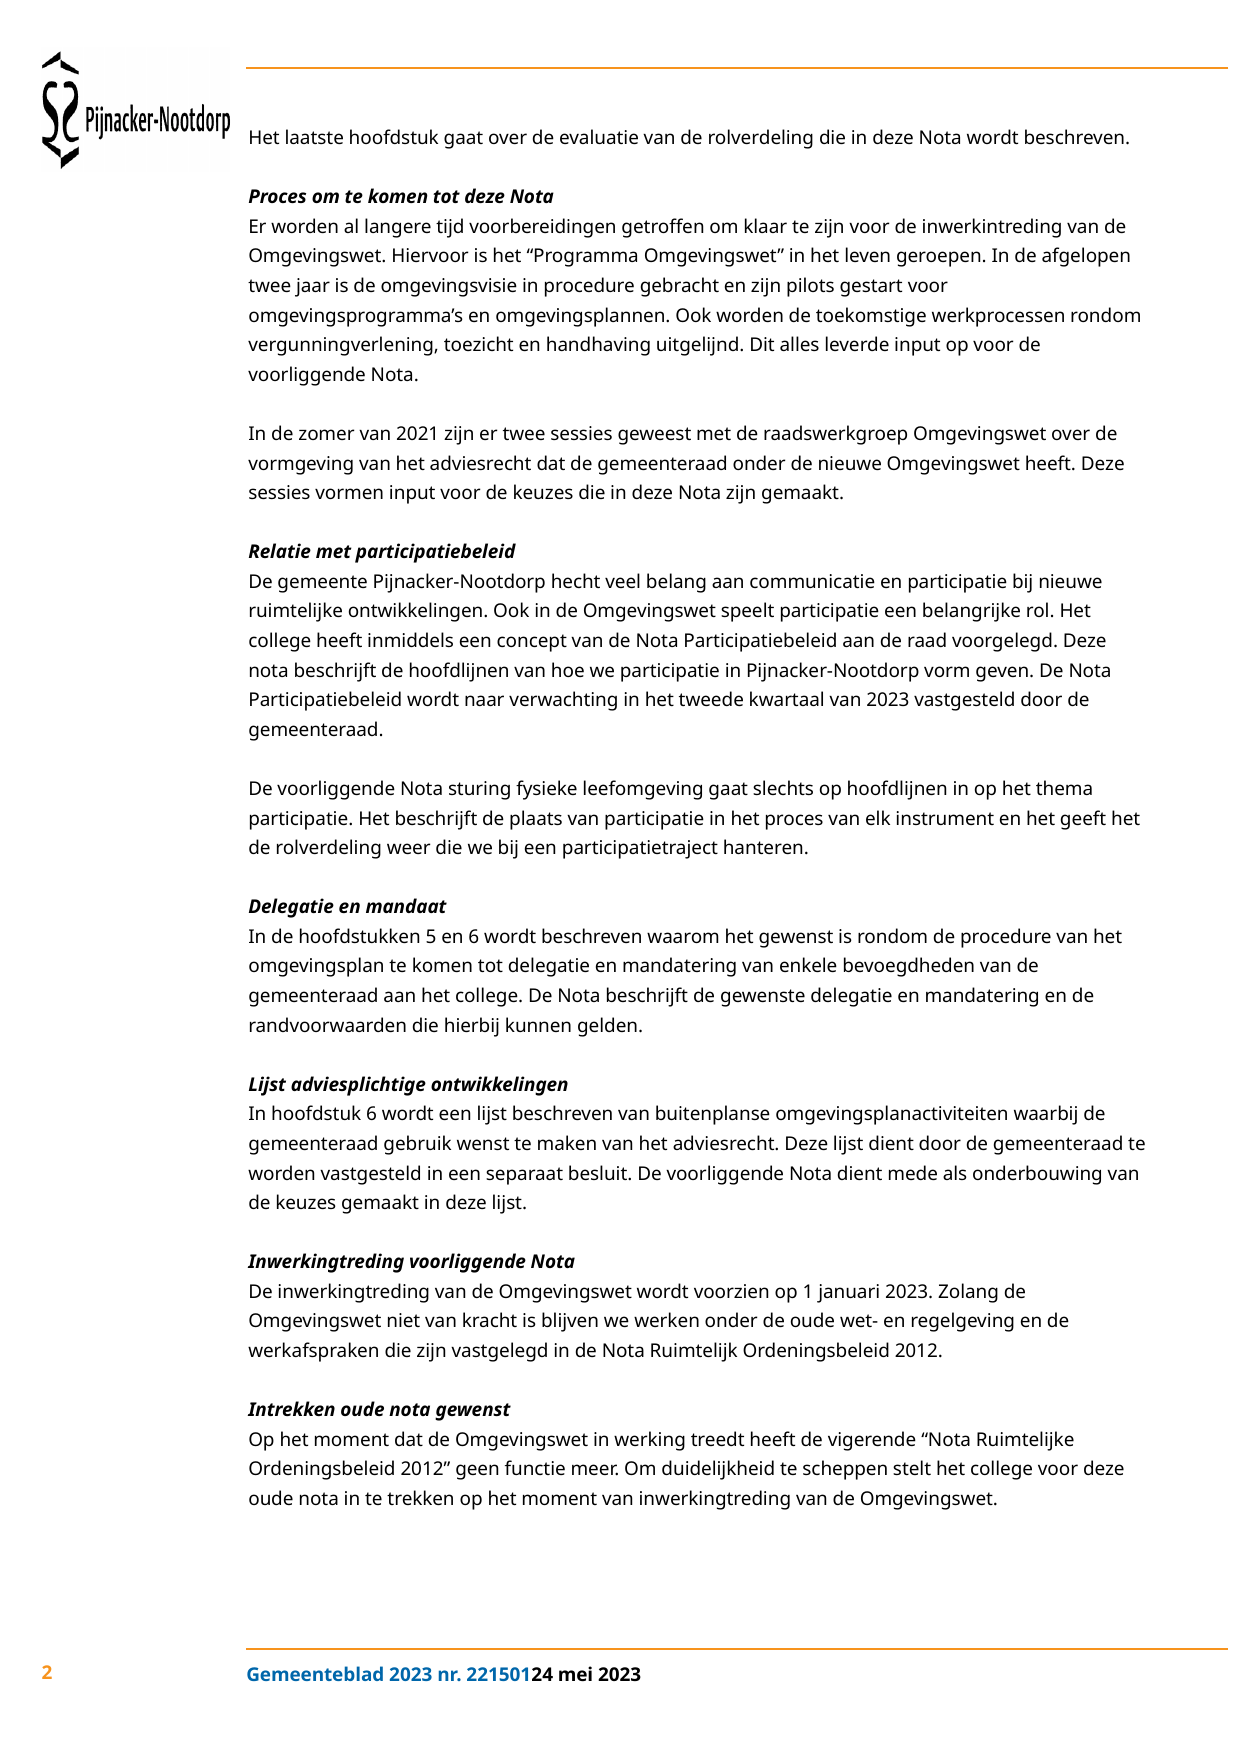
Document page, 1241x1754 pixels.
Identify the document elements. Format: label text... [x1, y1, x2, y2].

text De inwerkingtreding van de Omgevingswet wordt voorzien op 1 januari 2023. Zolang de Omgevingswet niet van kracht is blijven we werken onder de oude wet- en regelgeving en de werkafspraken die zijn vastgelegd in de Nota Ruimtelijk Ordeningsbeleid 2012. [248, 1278, 1152, 1363]
text Inwerkingtreding voorliggende Nota [248, 1248, 1152, 1274]
text Intrekken oude nota gewenst [248, 1396, 1152, 1422]
text De gemeente Pijnacker-Nootdorp hecht veel belang aan communicatie en participatie bij nieuwe ruimtelijke ontwikkelingen. Ook in de Omgevingswet speelt participatie een belangrijke rol. Het college heeft inmiddels een concept van de Nota Participatiebeleid aan de raad voorgelegd. Deze nota beschrijft de hoofdlijnen van hoe we participatie in Pijnacker-Nootdorp vorm geven. De Nota Participatiebeleid wordt naar verwachting in het tweede kwartaal van 2023 vastgesteld door de gemeenteraad. [248, 568, 1152, 742]
text Proces om te komen tot deze Nota [248, 183, 1152, 209]
text In hoofdstuk 6 wordt een lijst beschreven van buitenplanse omgevingsplanactiviteiten waarbij de gemeenteraad gebruik wenst te maken van het adviesrecht. Deze lijst dient door de gemeenteraad te worden vastgesteld in een separaat besluit. De voorliggende Nota dient mede als onderbouwing van de keuzes gemaakt in deze lijst. [248, 1101, 1152, 1215]
text Relatie met participatiebeleid [248, 538, 1152, 564]
text In de hoofdstukken 5 en 6 wordt beschreven waarom het gewenst is rondom de procedure van het omgevingsplan te komen tot delegatie en mandatering van enkele bevoegdheden van de gemeenteraad aan het college. De Nota beschrijft de gewenste delegatie en mandatering en de randvoorwaarden die hierbij kunnen gelden. [248, 923, 1152, 1038]
text Het laatste hoofdstuk gaat over de evaluatie van de rolverdeling die in deze Nota wordt beschreven. [248, 124, 1152, 150]
text De voorliggende Nota sturing fysieke leefomgeving gaat slechts op hoofdlijnen in op het thema participatie. Het beschrijft de plaats van participatie in het proces van elk instrument en het geeft het de rolverdeling weer die we bij een participatietraject hanteren. [248, 775, 1152, 860]
picture [41, 47, 231, 172]
text In de zomer van 2021 zijn er twee sessies geweest met de raadswerkgroep Omgevingswet over de vormgeving van het adviesrecht dat de gemeenteraad onder de nieuwe Omgevingswet heeft. Deze sessies vormen input voor de keuzes die in deze Nota zijn gemaakt. [248, 420, 1152, 505]
text Lijst adviesplichtige ontwikkelingen [248, 1071, 1152, 1097]
text Delegatie en mandaat [248, 893, 1152, 919]
text Er worden al langere tijd voorbereidingen getroffen om klaar te zijn voor de inwerkintreding van de Omgevingswet. Hiervoor is het “Programma Omgevingswet” in het leven geroepen. In de afgelopen twee jaar is de omgevingsvisie in procedure gebracht en zijn pilots gestart voor omgevingsprogramma’s en omgevingsplannen. Ook worden de toekomstige werkprocessen rondom vergunningverlening, toezicht en handhaving uitgelijnd. Dit alles leverde input op voor de voorliggende Nota. [248, 213, 1152, 387]
text Op het moment dat de Omgevingswet in werking treedt heeft de vigerende “Nota Ruimtelijke Ordeningsbeleid 2012” geen functie meer. Om duidelijkheid te scheppen stelt het college voor deze oude nota in te trekken op het moment van inwerkingtreding van de Omgevingswet. [248, 1426, 1152, 1511]
